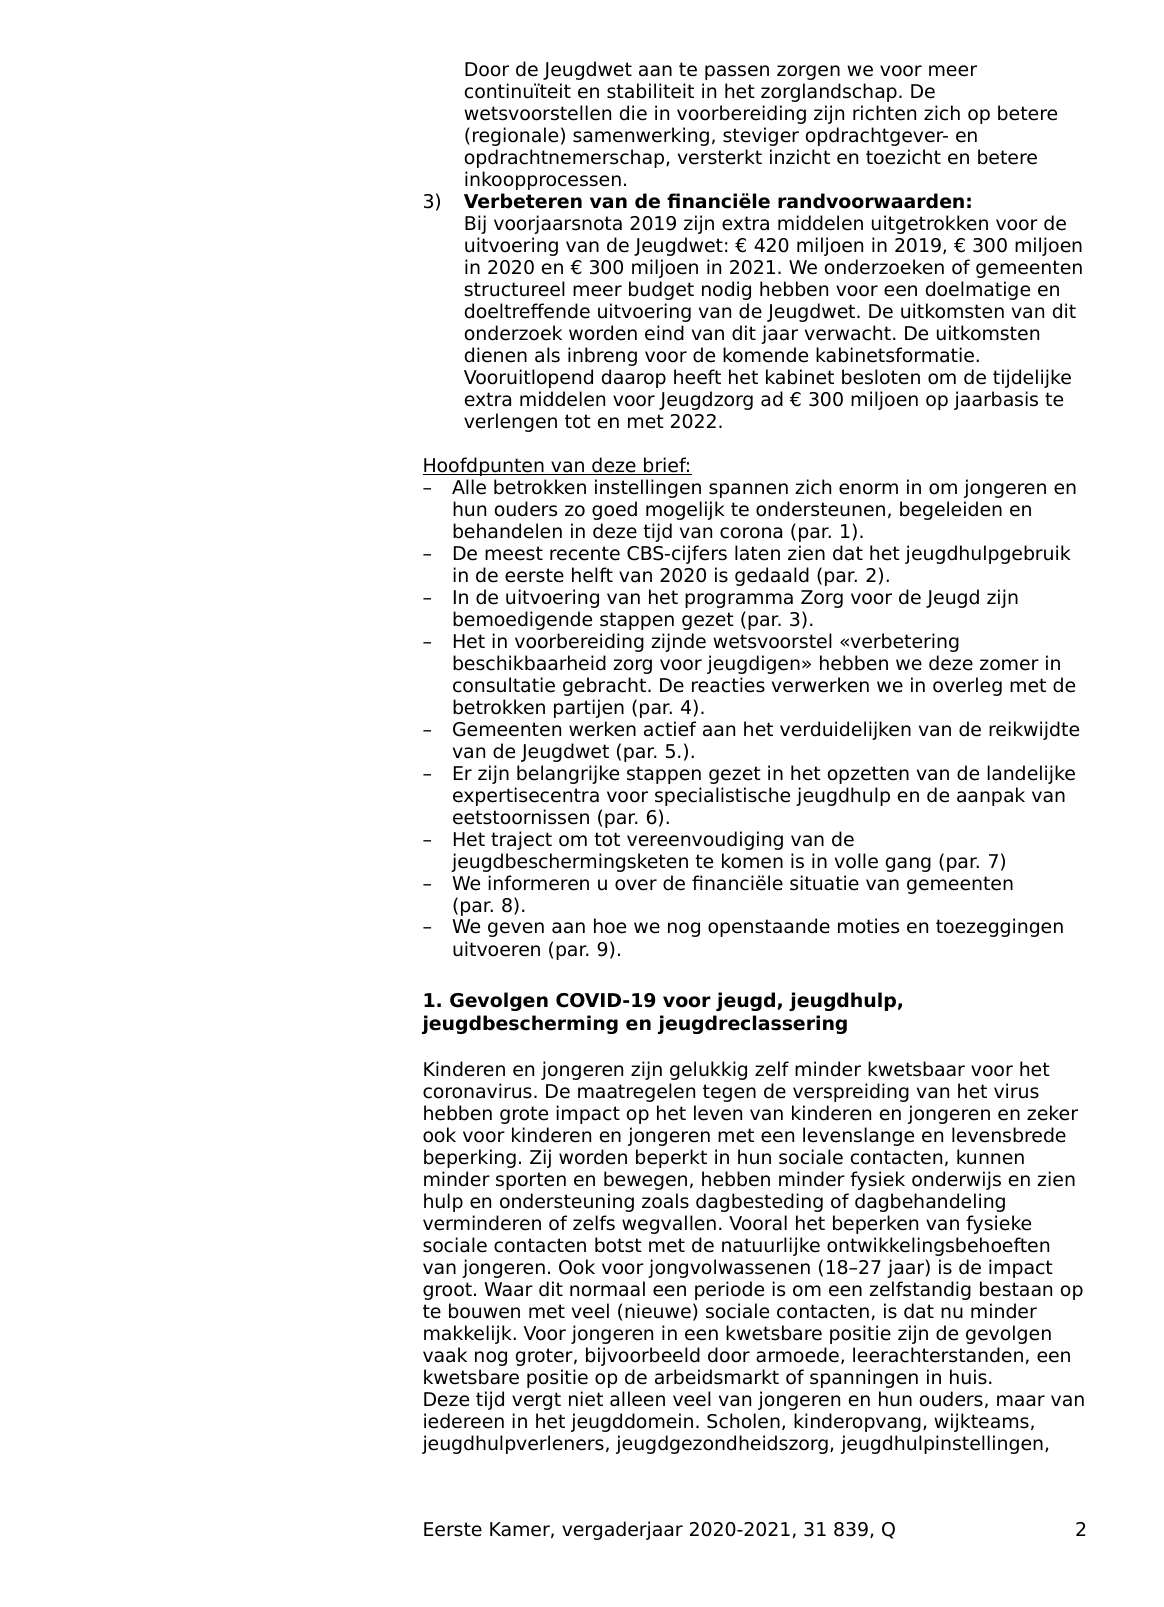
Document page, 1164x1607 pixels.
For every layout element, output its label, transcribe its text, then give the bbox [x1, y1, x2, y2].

text – Alle betrokken instellingen spannen zich enorm in om jongeren en hun ouders zo goed mogelijk te ondersteunen, begeleiden en behandelen in deze tijd van corona (par. 1). [422, 477, 1087, 543]
text 3) Verbeteren van de financiële randvoorwaarden: [422, 191, 1087, 213]
text – We informeren u over de financiële situatie van gemeenten (par. 8). [422, 872, 1087, 916]
text – Het in voorbereiding zijnde wetsvoorstel «verbetering beschikbaarheid zorg voor jeugdigen» hebben we deze zomer in consultatie gebracht. De reacties verwerken we in overleg met de betrokken partijen (par. 4). [422, 631, 1087, 719]
text – Gemeenten werken actief aan het verduidelijken van de reikwijdte van de Jeugdwet (par. 5.). [422, 719, 1087, 763]
text – Er zijn belangrijke stappen gezet in het opzetten van de landelijke expertisecentra voor specialistische jeugdhulp en de aanpak van eetstoornissen (par. 6). [422, 763, 1087, 828]
text – In de uitvoering van het programma Zorg voor de Jeugd zijn bemoedigende stappen gezet (par. 3). [422, 587, 1087, 631]
text Deze tijd vergt niet alleen veel van jongeren en hun ouders, maar van iedereen in het jeugddomein. Scholen, kinderopvang, wijkteams, jeugdhulpverleners, jeugdgezondheidszorg, jeugdhulpinstellingen, [422, 1389, 1087, 1455]
subtitle 1. Gevolgen COVID-19 voor jeugd, jeugdhulp, jeugdbescherming en jeugdreclassering [422, 990, 1087, 1034]
text – Het traject om tot vereenvoudiging van de jeugdbeschermingsketen te komen is in volle gang (par. 7) [422, 828, 1087, 872]
text – De meest recente CBS-cijfers laten zien dat het jeugdhulpgebruik in de eerste helft van 2020 is gedaald (par. 2). [422, 543, 1087, 587]
text Kinderen en jongeren zijn gelukkig zelf minder kwetsbaar voor het coronavirus. De maatregelen tegen de verspreiding van het virus hebben grote impact op het leven van kinderen en jongeren en zeker ook voor kinderen en jongeren met een levenslange en levensbrede beperking. Zij worden beperkt in hun sociale contacten, kunnen minder sporten en bewegen, hebben minder fysiek onderwijs en zien hulp en ondersteuning zoals dagbesteding of dagbehandeling verminderen of zelfs wegvallen. Vooral het beperken van fysieke sociale contacten botst met de natuurlijke ontwikkelingsbehoeften van jongeren. Ook voor jongvolwassenen (18–27 jaar) is de impact groot. Waar dit normaal een periode is om een zelfstandig bestaan op te bouwen met veel (nieuwe) sociale contacten, is dat nu minder makkelijk. Voor jongeren in een kwetsbare positie zijn de gevolgen vaak nog groter, bijvoorbeeld door armoede, leerachterstanden, een kwetsbare positie op de arbeidsmarkt of spanningen in huis. [422, 1059, 1087, 1389]
text Door de Jeugdwet aan te passen zorgen we voor meer continuïteit en stabiliteit in het zorglandschap. De wetsvoorstellen die in voorbereiding zijn richten zich op betere (regionale) samenwerking, steviger opdrachtgever- en opdrachtnemerschap, versterkt inzicht en toezicht en betere inkoopprocessen. [464, 59, 1087, 191]
subtitle Hoofdpunten van deze brief: [422, 455, 1087, 477]
text – We geven aan hoe we nog openstaande moties en toezeggingen uitvoeren (par. 9). [422, 916, 1087, 960]
text Bij voorjaarsnota 2019 zijn extra middelen uitgetrokken voor de uitvoering van de Jeugdwet: € 420 miljoen in 2019, € 300 miljoen in 2020 en € 300 miljoen in 2021. We onderzoeken of gemeenten structureel meer budget nodig hebben voor een doelmatige en doeltreffende uitvoering van de Jeugdwet. De uitkomsten van dit onderzoek worden eind van dit jaar verwacht. De uitkomsten dienen als inbreng voor de komende kabinetsformatie. Vooruitlopend daarop heeft het kabinet besloten om de tijdelijke extra middelen voor Jeugdzorg ad € 300 miljoen op jaarbasis te verlengen tot en met 2022. [464, 213, 1087, 433]
